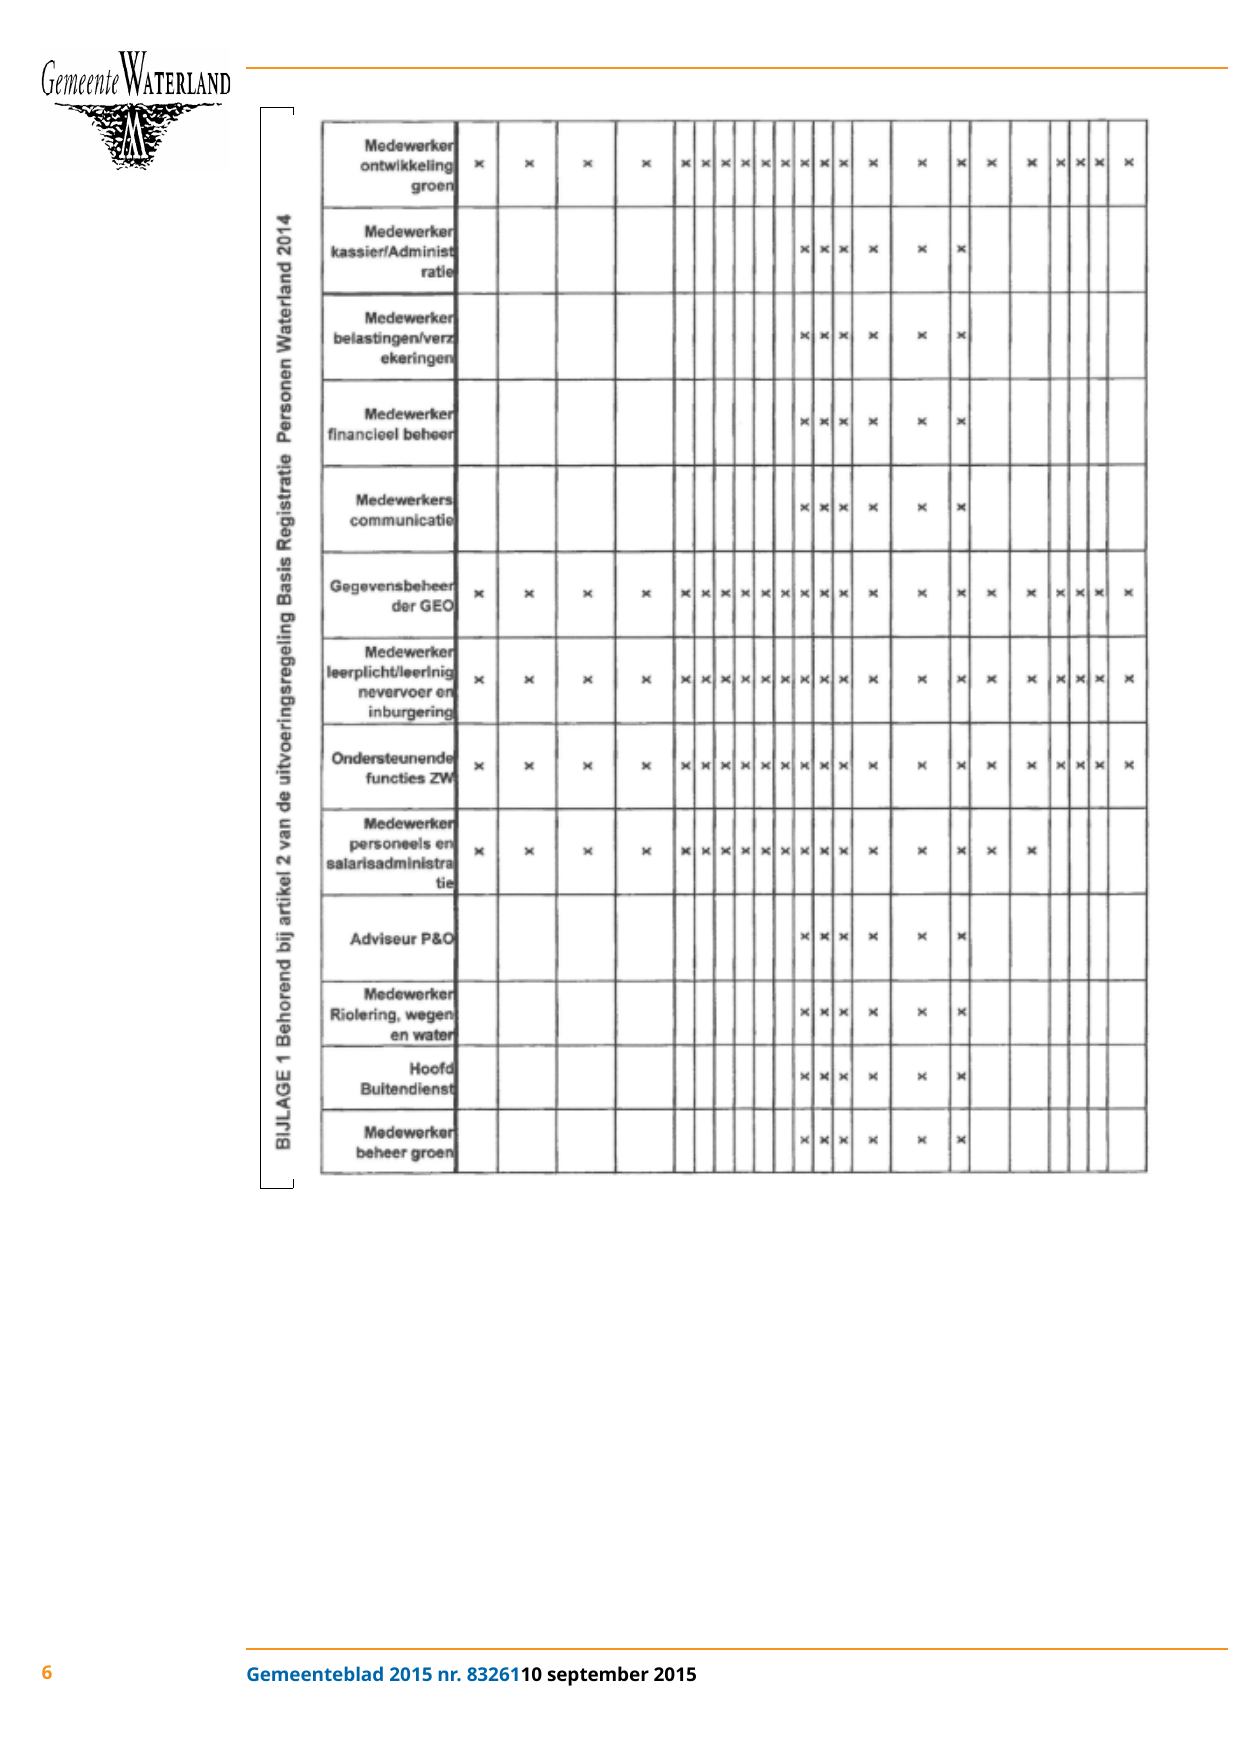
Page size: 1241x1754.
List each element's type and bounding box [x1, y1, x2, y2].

picture [41, 47, 231, 172]
picture [268, 115, 1155, 1179]
